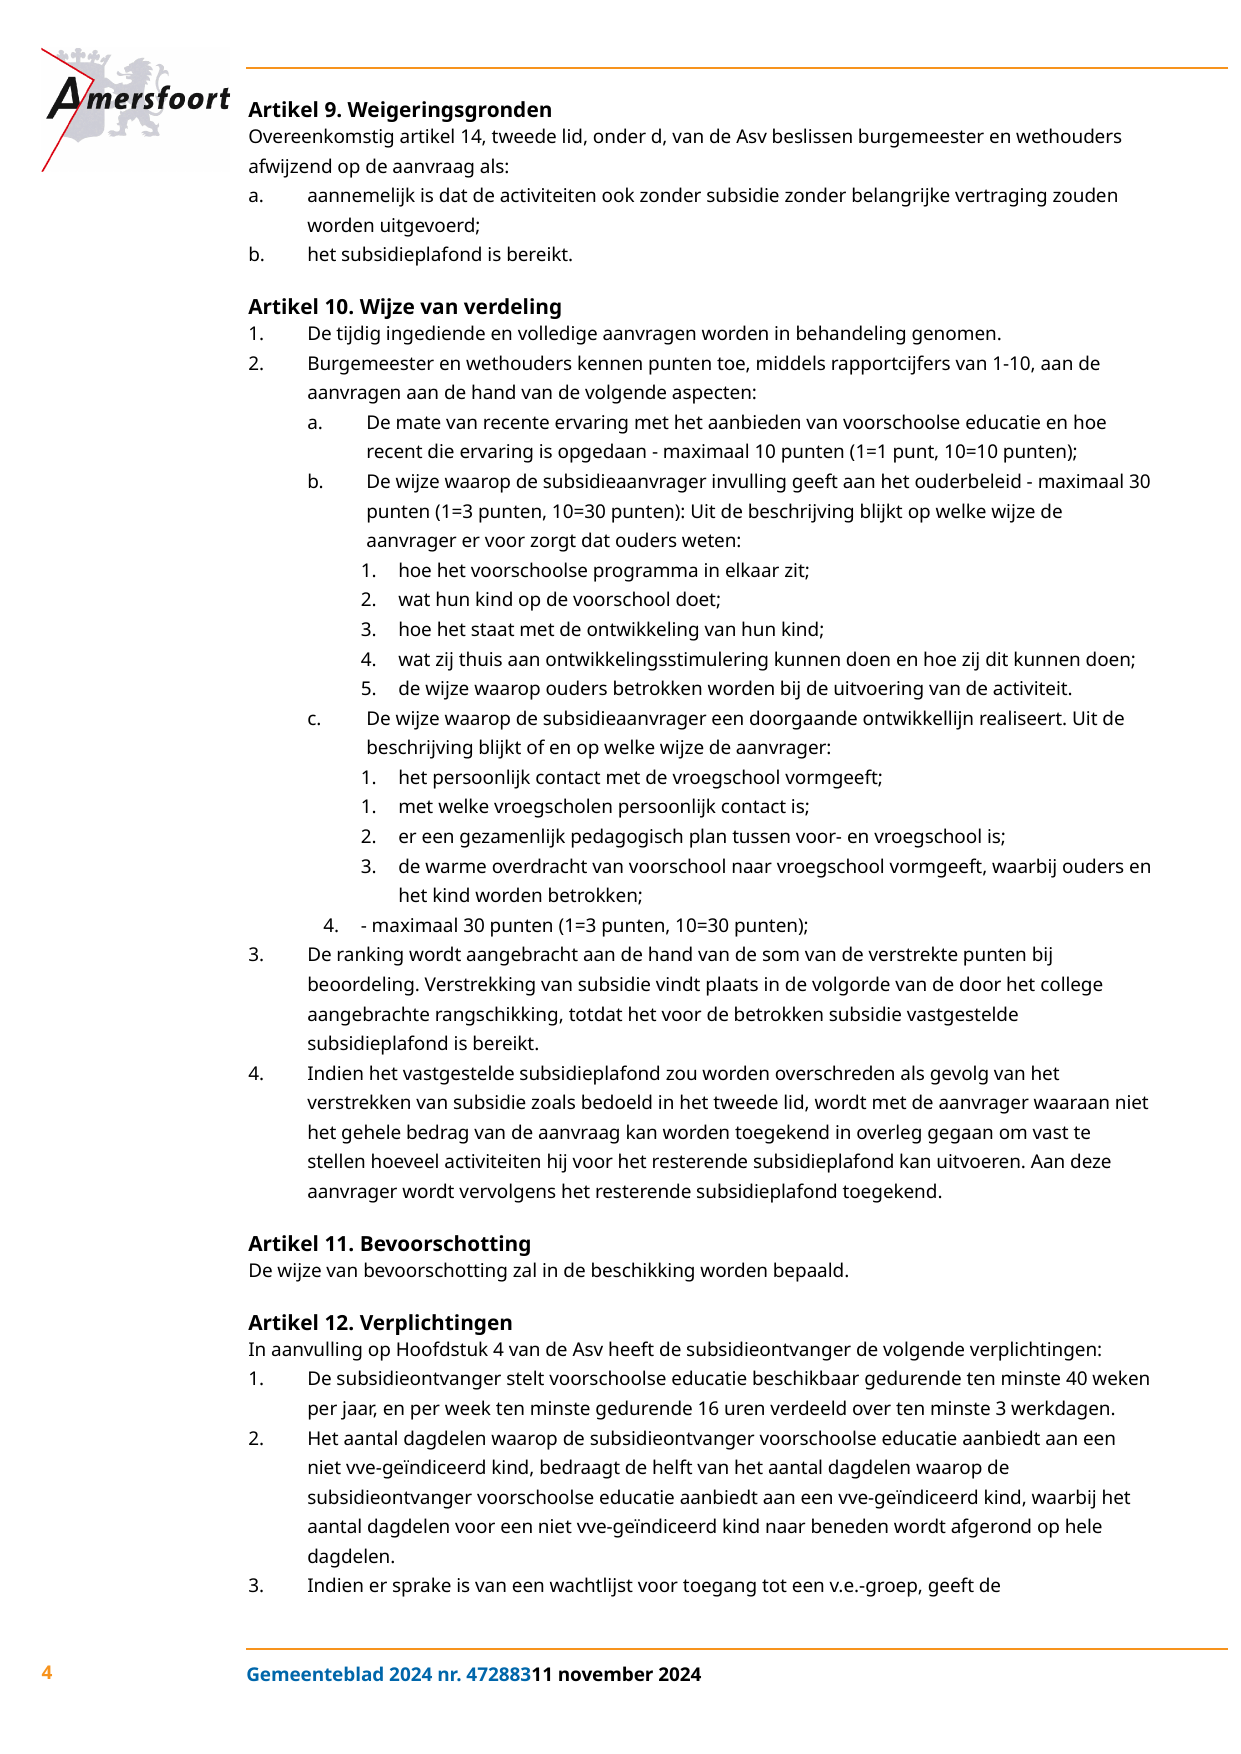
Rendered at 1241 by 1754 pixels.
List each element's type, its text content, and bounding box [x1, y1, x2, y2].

text De wijze van bevoorschotting zal in de beschikking worden bepaald. [248, 1257, 1152, 1283]
list met welke vroegscholen persoonlijk contact is; [361, 794, 1152, 819]
list De wijze waarop de subsidieaanvrager een doorgaande ontwikkellijn realiseert. Uit de beschrijving blijkt of en op welke wijze de aanvrager: [307, 705, 1152, 760]
list wat zij thuis aan ontwikkelingsstimulering kunnen doen en hoe zij dit kunnen doen; [361, 646, 1152, 672]
list de wijze waarop ouders betrokken worden bij de uitvoering van de activiteit. [361, 675, 1152, 701]
list hoe het staat met de ontwikkeling van hun kind; [361, 616, 1152, 642]
list Het aantal dagdelen waarop de subsidieontvanger voorschoolse educatie aanbiedt aan een niet vve-geïndiceerd kind, bedraagt de helft van het aantal dagdelen waarop de subsidieontvanger voorschoolse educatie aanbiedt aan een vve-geïndiceerd kind, waarbij het aantal dagdelen voor een niet vve-geïndiceerd kind naar beneden wordt afgerond op hele dagdelen. [248, 1425, 1152, 1569]
list Indien er sprake is van een wachtlijst voor toegang tot een v.e.-groep, geeft de [248, 1573, 1152, 1598]
list Burgemeester en wethouders kennen punten toe, middels rapportcijfers van 1-10, aan de aanvragen aan de hand van de volgende aspecten: [248, 350, 1152, 405]
list De ranking wordt aangebracht aan de hand van de som van de verstrekte punten bij beoordeling. Verstrekking van subsidie vindt plaats in de volgorde van de door het college aangebrachte rangschikking, totdat het voor de betrokken subsidie vastgestelde subsidieplafond is bereikt. [248, 942, 1152, 1056]
list het persoonlijk contact met de vroegschool vormgeeft; [361, 764, 1152, 790]
list hoe het voorschoolse programma in elkaar zit; [361, 557, 1152, 583]
text Artikel 12. Verplichtingen [248, 1308, 1152, 1336]
list er een gezamenlijk pedagogisch plan tussen voor- en vroegschool is; [361, 823, 1152, 849]
list wat hun kind op de voorschool doet; [361, 587, 1152, 612]
list Indien het vastgestelde subsidieplafond zou worden overschreden als gevolg van het verstrekken van subsidie zoals bedoeld in het tweede lid, wordt met de aanvrager waaraan niet het gehele bedrag van de aanvraag kan worden toegekend in overleg gegaan om vast te stellen hoeveel activiteiten hij voor het resterende subsidieplafond kan uitvoeren. Aan deze aanvrager wordt vervolgens het resterende subsidieplafond toegekend. [248, 1060, 1152, 1204]
text Artikel 11. Bevoorschotting [248, 1229, 1152, 1257]
text Artikel 9. Weigeringsgronden [248, 95, 1152, 123]
text Overeenkomstig artikel 14, tweede lid, onder d, van de Asv beslissen burgemeester en wethouders afwijzend op de aanvraag als: [248, 123, 1152, 178]
list - maximaal 30 punten (1=3 punten, 10=30 punten); [323, 912, 1152, 938]
list De tijdig ingediende en volledige aanvragen worden in behandeling genomen. [248, 320, 1152, 346]
picture [41, 47, 231, 172]
list aannemelijk is dat de activiteiten ook zonder subsidie zonder belangrijke vertraging zouden worden uitgevoerd; [248, 182, 1152, 238]
list het subsidieplafond is bereikt. [248, 242, 1152, 267]
list De wijze waarop de subsidieaanvrager invulling geeft aan het ouderbeleid - maximaal 30 punten (1=3 punten, 10=30 punten): Uit de beschrijving blijkt op welke wijze de aanvrager er voor zorgt dat ouders weten: [307, 468, 1152, 553]
list De subsidieontvanger stelt voorschoolse educatie beschikbaar gedurende ten minste 40 weken per jaar, en per week ten minste gedurende 16 uren verdeeld over ten minste 3 werkdagen. [248, 1366, 1152, 1421]
text In aanvulling op Hoofdstuk 4 van de Asv heeft de subsidieontvanger de volgende verplichtingen: [248, 1336, 1152, 1362]
text Artikel 10. Wijze van verdeling [248, 292, 1152, 320]
list De mate van recente ervaring met het aanbieden van voorschoolse educatie en hoe recent die ervaring is opgedaan - maximaal 10 punten (1=1 punt, 10=10 punten); [307, 409, 1152, 464]
list de warme overdracht van voorschool naar vroegschool vormgeeft, waarbij ouders en het kind worden betrokken; [361, 853, 1152, 908]
